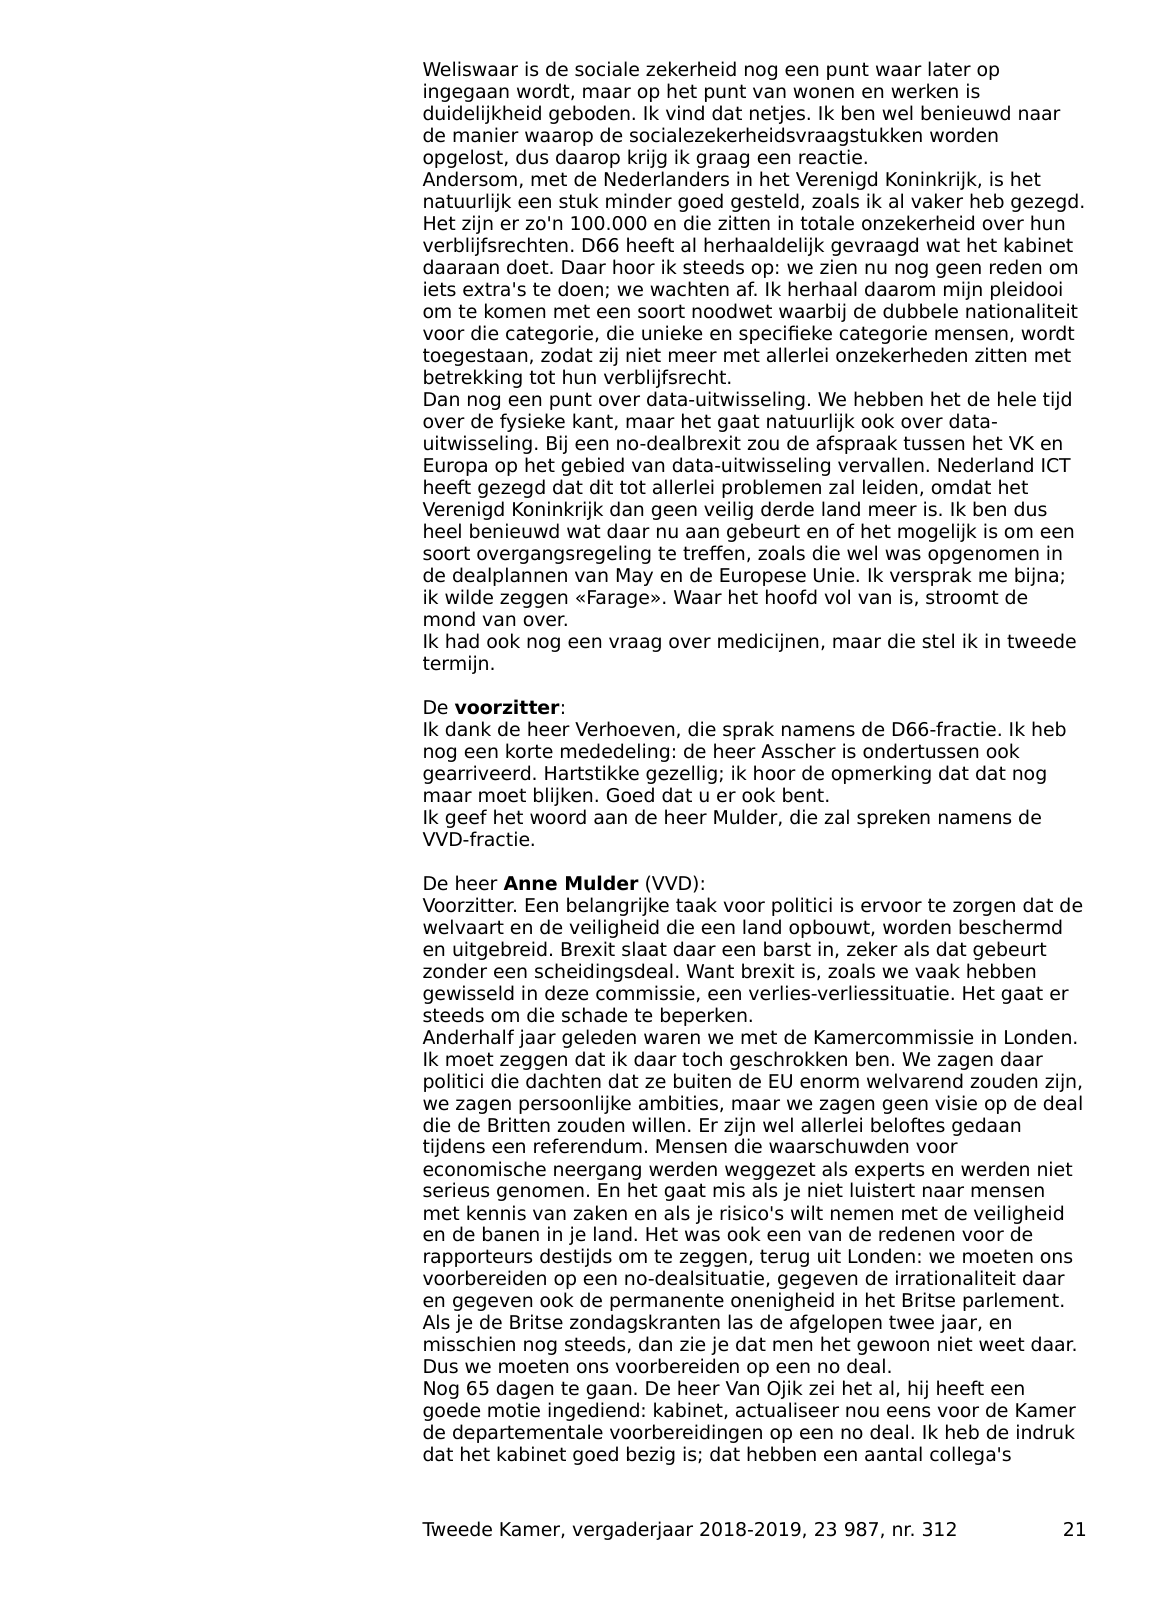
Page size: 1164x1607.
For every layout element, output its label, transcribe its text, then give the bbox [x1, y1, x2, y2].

text Dan nog een punt over data-uitwisseling. We hebben het de hele tijd over de fysieke kant, maar het gaat natuurlijk ook over data-uitwisseling. Bij een no-dealbrexit zou de afspraak tussen het VK en Europa op het gebied van data-uitwisseling vervallen. Nederland ICT heeft gezegd dat dit tot allerlei problemen zal leiden, omdat het Verenigd Koninkrijk dan geen veilig derde land meer is. Ik ben dus heel benieuwd wat daar nu aan gebeurt en of het mogelijk is om een soort overgangsregeling te treffen, zoals die wel was opgenomen in de dealplannen van May en de Europese Unie. Ik versprak me bijna; ik wilde zeggen «Farage». Waar het hoofd vol van is, stroomt de mond van over. [422, 389, 1087, 631]
text De heer Anne Mulder (VVD): [422, 873, 1087, 895]
text Weliswaar is de sociale zekerheid nog een punt waar later op ingegaan wordt, maar op het punt van wonen en werken is duidelijkheid geboden. Ik vind dat netjes. Ik ben wel benieuwd naar de manier waarop de socialezekerheidsvraagstukken worden opgelost, dus daarop krijg ik graag een reactie. [422, 59, 1087, 169]
text Ik dank de heer Verhoeven, die sprak namens de D66-fractie. Ik heb nog een korte mededeling: de heer Asscher is ondertussen ook gearriveerd. Hartstikke gezellig; ik hoor de opmerking dat dat nog maar moet blijken. Goed dat u er ook bent. [422, 719, 1087, 807]
text Ik geef het woord aan de heer Mulder, die zal spreken namens de VVD-fractie. [422, 807, 1087, 851]
text Ik had ook nog een vraag over medicijnen, maar die stel ik in tweede termijn. [422, 631, 1087, 674]
text Nog 65 dagen te gaan. De heer Van Ojik zei het al, hij heeft een goede motie ingediend: kabinet, actualiseer nou eens voor de Kamer de departementale voorbereidingen op een no deal. Ik heb de indruk dat het kabinet goed bezig is; dat hebben een aantal collega's [422, 1378, 1087, 1466]
text Andersom, met de Nederlanders in het Verenigd Koninkrijk, is het natuurlijk een stuk minder goed gesteld, zoals ik al vaker heb gezegd. Het zijn er zo'n 100.000 en die zitten in totale onzekerheid over hun verblijfsrechten. D66 heeft al herhaaldelijk gevraagd wat het kabinet daaraan doet. Daar hoor ik steeds op: we zien nu nog geen reden om iets extra's te doen; we wachten af. Ik herhaal daarom mijn pleidooi om te komen met een soort noodwet waarbij de dubbele nationaliteit voor die categorie, die unieke en specifieke categorie mensen, wordt toegestaan, zodat zij niet meer met allerlei onzekerheden zitten met betrekking tot hun verblijfsrecht. [422, 169, 1087, 389]
text Anderhalf jaar geleden waren we met de Kamercommissie in Londen. Ik moet zeggen dat ik daar toch geschrokken ben. We zagen daar politici die dachten dat ze buiten de EU enorm welvarend zouden zijn, we zagen persoonlijke ambities, maar we zagen geen visie op de deal die de Britten zouden willen. Er zijn wel allerlei beloftes gedaan tijdens een referendum. Mensen die waarschuwden voor economische neergang werden weggezet als experts en werden niet serieus genomen. En het gaat mis als je niet luistert naar mensen met kennis van zaken en als je risico's wilt nemen met de veiligheid en de banen in je land. Het was ook een van de redenen voor de rapporteurs destijds om te zeggen, terug uit Londen: we moeten ons voorbereiden op een no-dealsituatie, gegeven de irrationaliteit daar en gegeven ook de permanente onenigheid in het Britse parlement. Als je de Britse zondagskranten las de afgelopen twee jaar, en misschien nog steeds, dan zie je dat men het gewoon niet weet daar. Dus we moeten ons voorbereiden op een no deal. [422, 1027, 1087, 1378]
text De voorzitter: [422, 697, 1087, 719]
text Voorzitter. Een belangrijke taak voor politici is ervoor te zorgen dat de welvaart en de veiligheid die een land opbouwt, worden beschermd en uitgebreid. Brexit slaat daar een barst in, zeker als dat gebeurt zonder een scheidingsdeal. Want brexit is, zoals we vaak hebben gewisseld in deze commissie, een verlies-verliessituatie. Het gaat er steeds om die schade te beperken. [422, 895, 1087, 1027]
